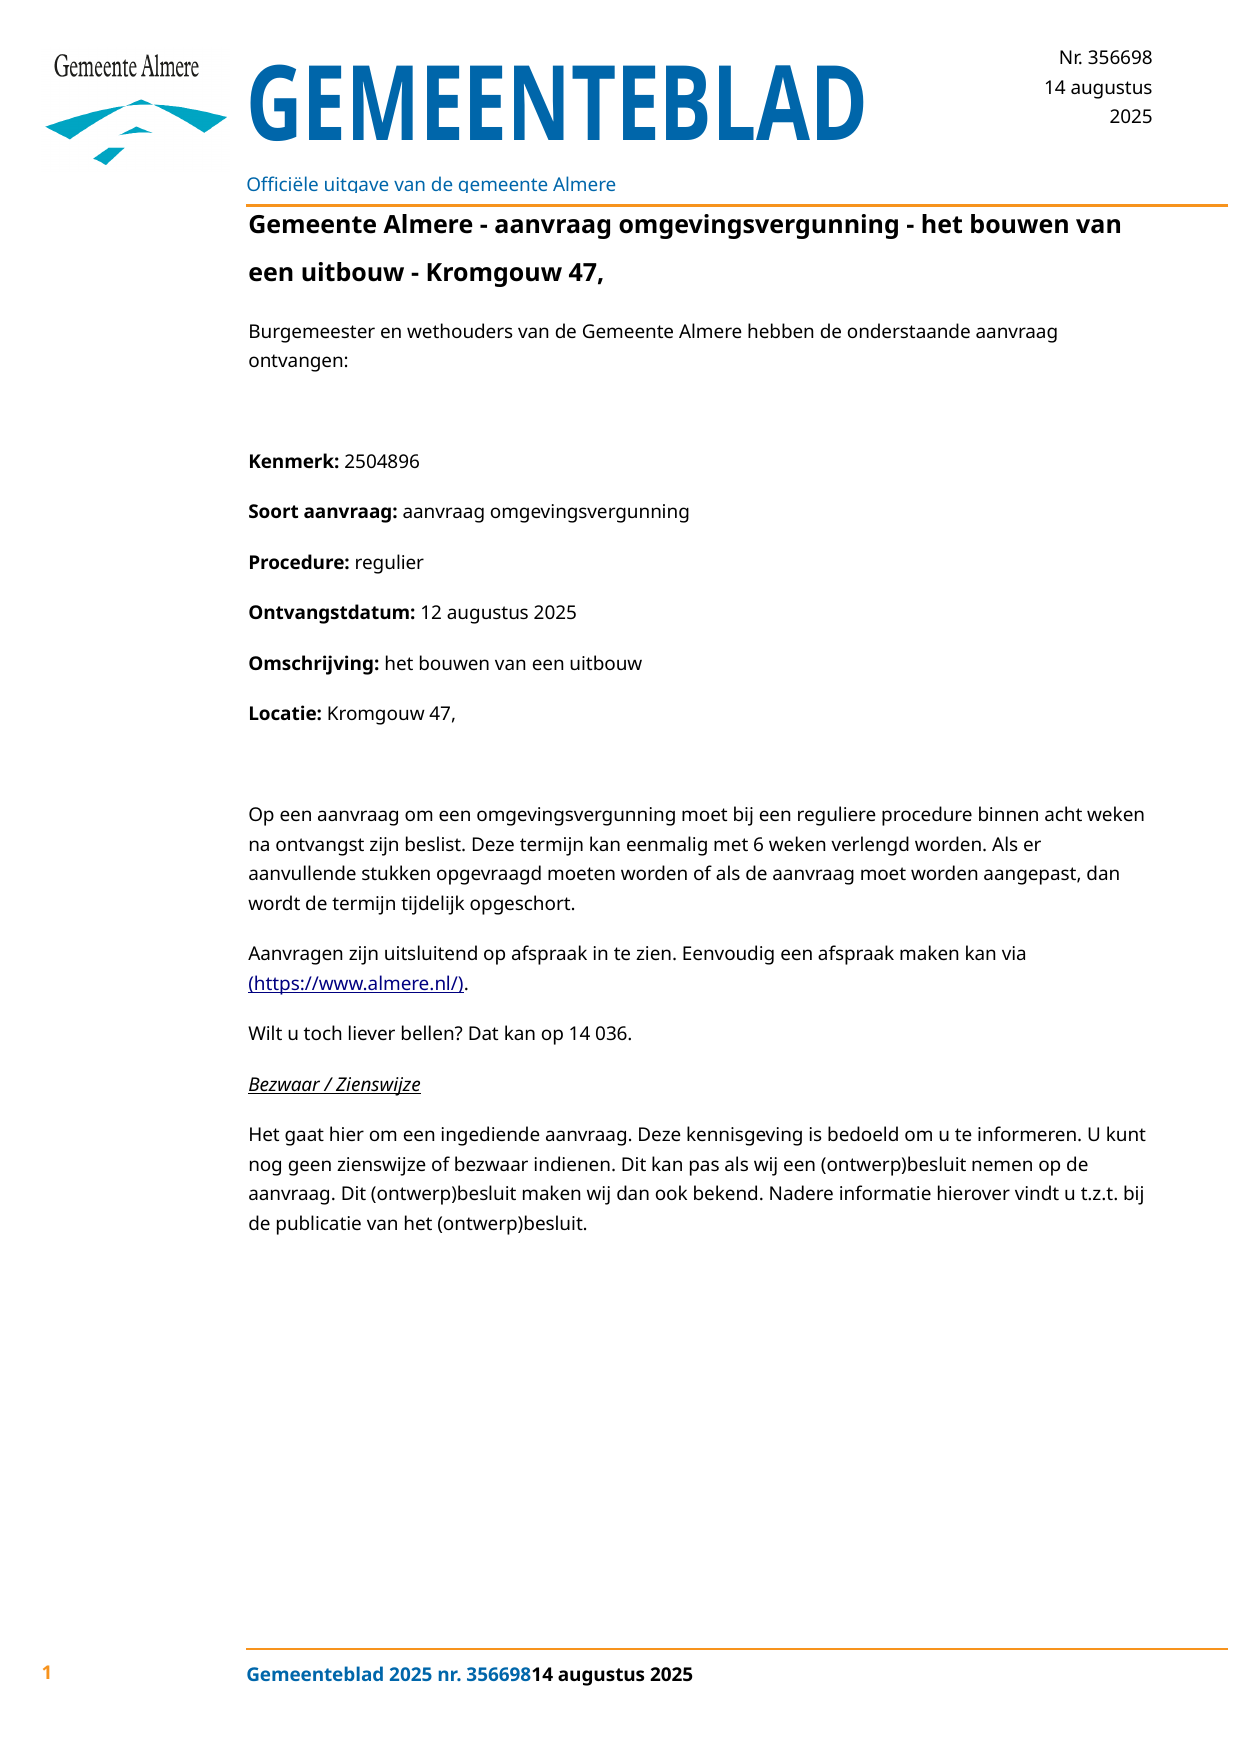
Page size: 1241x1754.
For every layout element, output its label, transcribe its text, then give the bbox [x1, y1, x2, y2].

text Bezwaar / Zienswijze [248, 1071, 1152, 1097]
text Wilt u toch liever bellen? Dat kan op 14 036. [248, 1020, 1152, 1046]
text Gemeente Almere - aanvraag omgevingsvergunning - het bouwen van een uitbouw - Kromgouw 47, [248, 207, 1152, 288]
picture [41, 47, 231, 172]
text Locatie: Kromgouw 47, [248, 700, 1152, 726]
text Omschrijving: het bouwen van een uitbouw [248, 650, 1152, 676]
text Aanvragen zijn uitsluitend op afspraak in te zien. Eenvoudig een afspraak maken kan via (https://www.almere.nl/). [248, 940, 1152, 996]
text Op een aanvraag om een omgevingsvergunning moet bij een reguliere procedure binnen acht weken na ontvangst zijn beslist. Deze termijn kan eenmalig met 6 weken verlengd worden. Als er aanvullende stukken opgevraagd moeten worden of als de aanvraag moet worden aangepast, dan wordt de termijn tijdelijk opgeschort. [248, 801, 1152, 916]
text Kenmerk: 2504896 [248, 448, 1152, 474]
text Procedure: regulier [248, 549, 1152, 575]
text Soort aanvraag: aanvraag omgevingsvergunning [248, 499, 1152, 524]
text Ontvangstdatum: 12 augustus 2025 [248, 599, 1152, 625]
text Burgemeester en wethouders van de Gemeente Almere hebben de onderstaande aanvraag ontvangen: [248, 318, 1152, 373]
text Het gaat hier om een ingediende aanvraag. Deze kennisgeving is bedoeld om u te informeren. U kunt nog geen zienswijze of bezwaar indienen. Dit kan pas als wij een (ontwerp)besluit nemen op de aanvraag. Dit (ontwerp)besluit maken wij dan ook bekend. Nadere informatie hierover vindt u t.z.t. bij de publicatie van het (ontwerp)besluit. [248, 1121, 1152, 1236]
